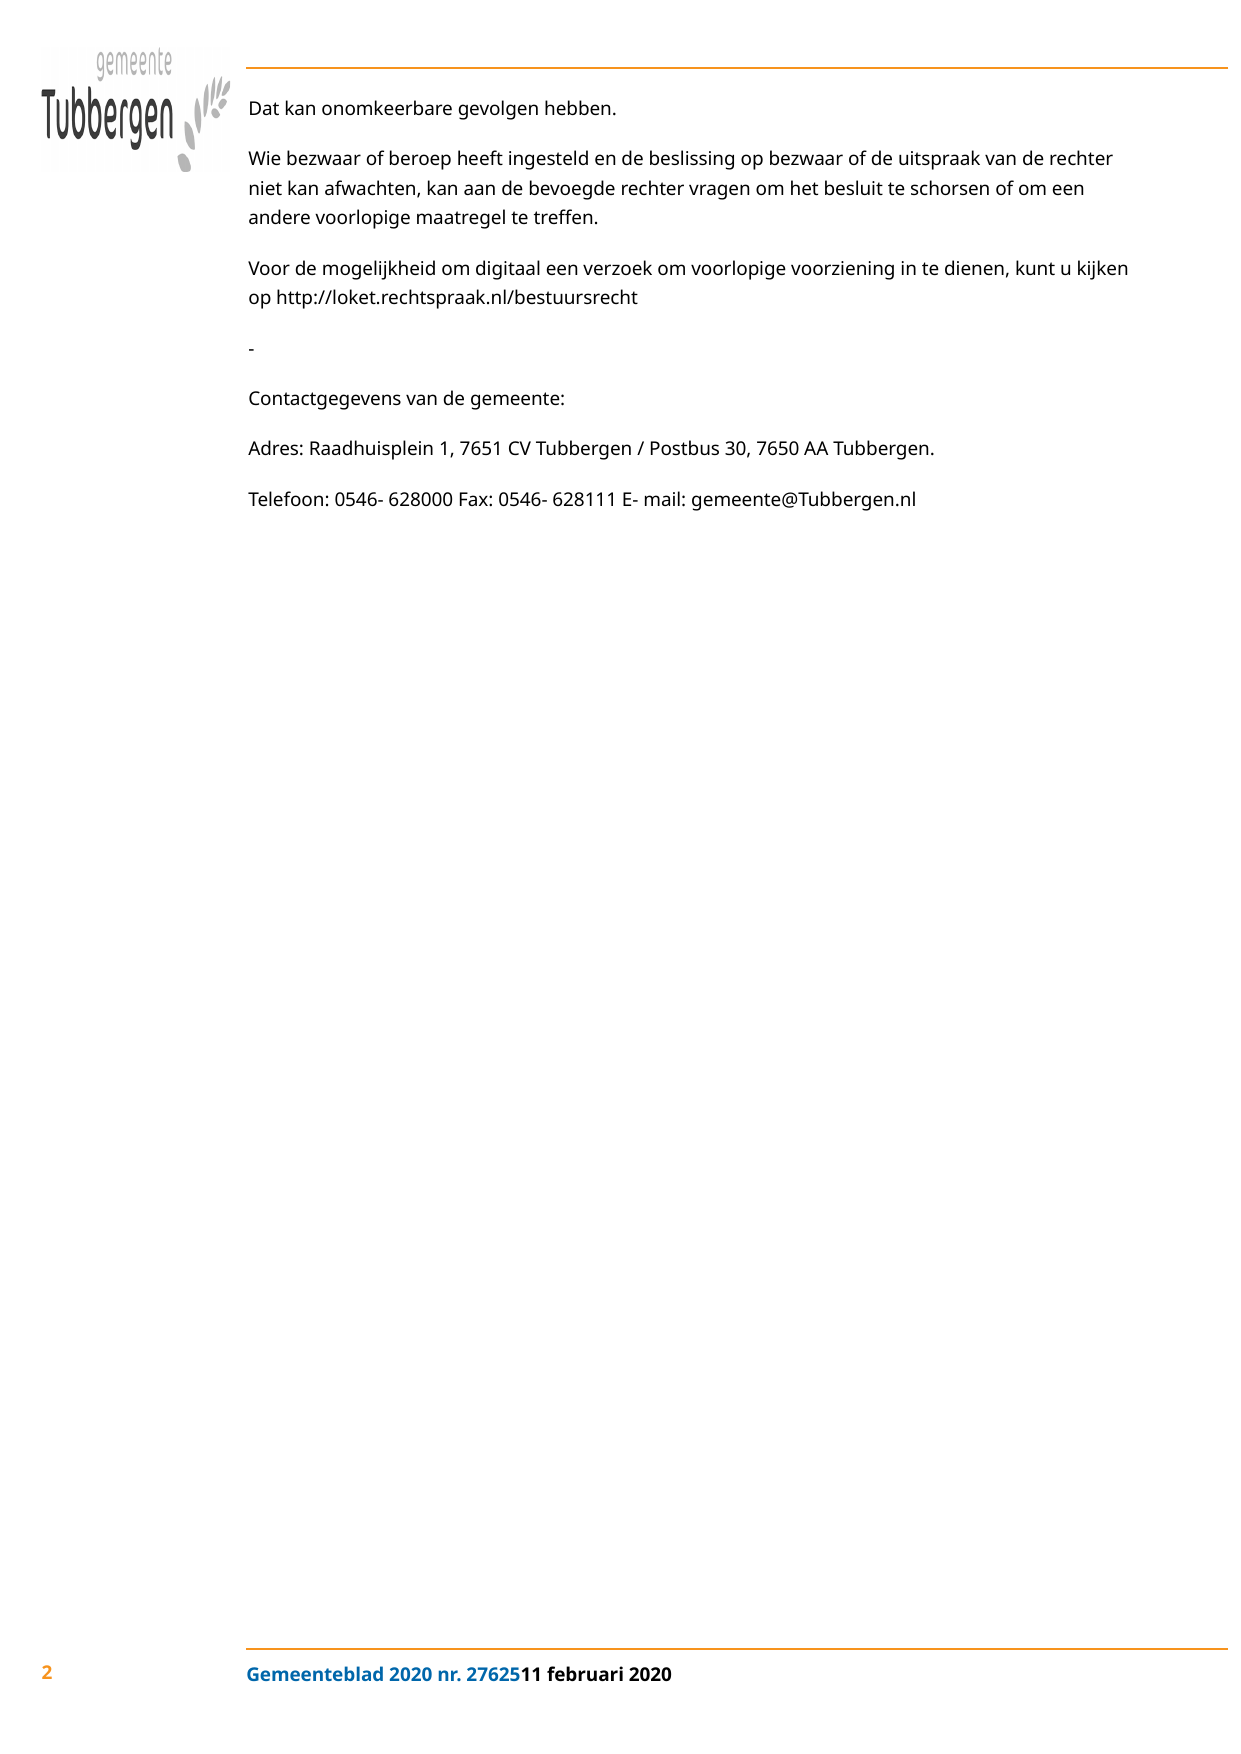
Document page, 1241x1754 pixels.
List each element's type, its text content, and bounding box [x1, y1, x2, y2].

text Voor de mogelijkheid om digitaal een verzoek om voorlopige voorziening in te dienen, kunt u kijken op http://loket.rechtspraak.nl/bestuursrecht [248, 255, 1152, 310]
text Telefoon: 0546- 628000 Fax: 0546- 628111 E- mail: gemeente@Tubbergen.nl [248, 486, 1152, 512]
text Adres: Raadhuisplein 1, 7651 CV Tubbergen / Postbus 30, 7650 AA Tubbergen. [248, 436, 1152, 461]
text Wie bezwaar of beroep heeft ingesteld en de beslissing op bezwaar of de uitspraak van de rechter niet kan afwachten, kan aan de bevoegde rechter vragen om het besluit te schorsen of om een andere voorlopige maatregel te treffen. [248, 145, 1152, 230]
text - [248, 335, 1152, 361]
picture [41, 47, 231, 172]
text Dat kan onomkeerbare gevolgen hebben. [248, 95, 1152, 121]
text Contactgegevens van de gemeente: [248, 385, 1152, 411]
